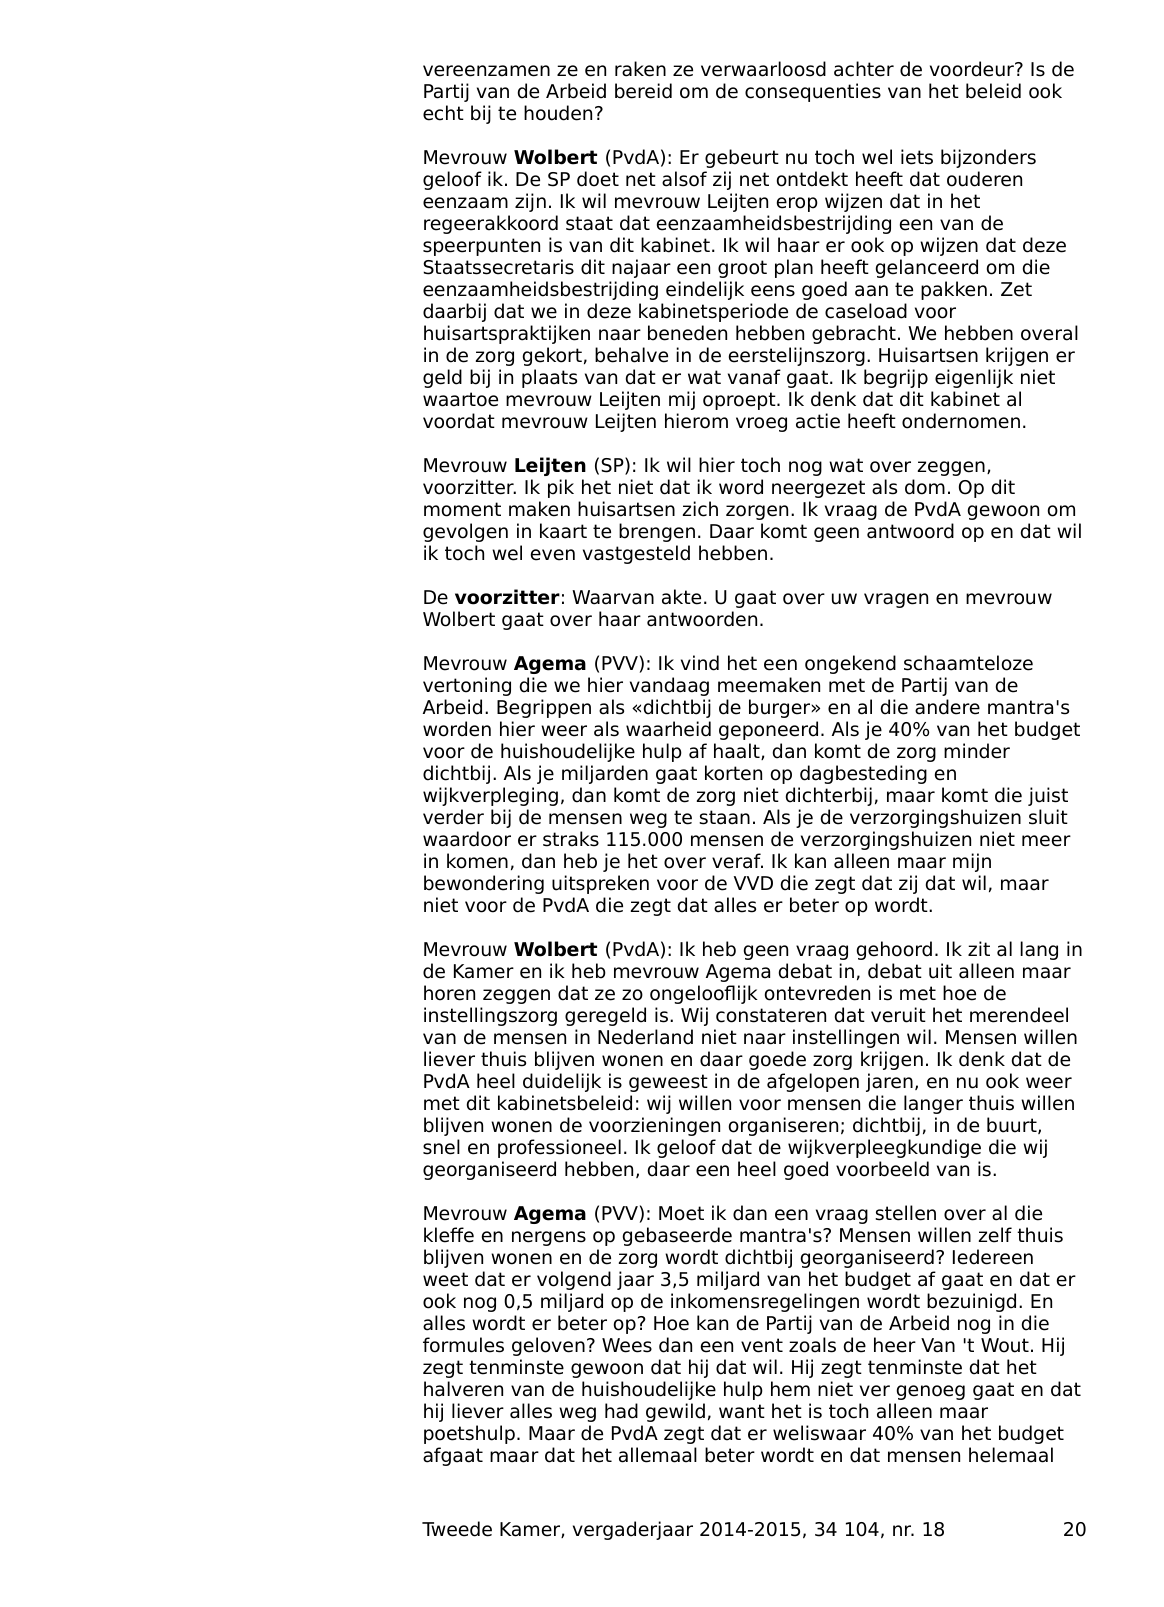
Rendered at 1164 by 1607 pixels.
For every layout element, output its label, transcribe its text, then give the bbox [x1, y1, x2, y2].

text Mevrouw Wolbert (PvdA): Er gebeurt nu toch wel iets bijzonders geloof ik. De SP doet net alsof zij net ontdekt heeft dat ouderen eenzaam zijn. Ik wil mevrouw Leijten erop wijzen dat in het regeerakkoord staat dat eenzaamheidsbestrijding een van de speerpunten is van dit kabinet. Ik wil haar er ook op wijzen dat deze Staatssecretaris dit najaar een groot plan heeft gelanceerd om die eenzaamheidsbestrijding eindelijk eens goed aan te pakken. Zet daarbij dat we in deze kabinetsperiode de caseload voor huisartspraktijken naar beneden hebben gebracht. We hebben overal in de zorg gekort, behalve in de eerstelijnszorg. Huisartsen krijgen er geld bij in plaats van dat er wat vanaf gaat. Ik begrijp eigenlijk niet waartoe mevrouw Leijten mij oproept. Ik denk dat dit kabinet al voordat mevrouw Leijten hierom vroeg actie heeft ondernomen. [422, 147, 1087, 433]
text Mevrouw Wolbert (PvdA): Ik heb geen vraag gehoord. Ik zit al lang in de Kamer en ik heb mevrouw Agema debat in, debat uit alleen maar horen zeggen dat ze zo ongelooflijk ontevreden is met hoe de instellingszorg geregeld is. Wij constateren dat veruit het merendeel van de mensen in Nederland niet naar instellingen wil. Mensen willen liever thuis blijven wonen en daar goede zorg krijgen. Ik denk dat de PvdA heel duidelijk is geweest in de afgelopen jaren, en nu ook weer met dit kabinetsbeleid: wij willen voor mensen die langer thuis willen blijven wonen de voorzieningen organiseren; dichtbij, in de buurt, snel en professioneel. Ik geloof dat de wijkverpleegkundige die wij georganiseerd hebben, daar een heel goed voorbeeld van is. [422, 939, 1087, 1181]
text Mevrouw Agema (PVV): Moet ik dan een vraag stellen over al die kleffe en nergens op gebaseerde mantra's? Mensen willen zelf thuis blijven wonen en de zorg wordt dichtbij georganiseerd? Iedereen weet dat er volgend jaar 3,5 miljard van het budget af gaat en dat er ook nog 0,5 miljard op de inkomensregelingen wordt bezuinigd. En alles wordt er beter op? Hoe kan de Partij van de Arbeid nog in die formules geloven? Wees dan een vent zoals de heer Van 't Wout. Hij zegt tenminste gewoon dat hij dat wil. Hij zegt tenminste dat het halveren van de huishoudelijke hulp hem niet ver genoeg gaat en dat hij liever alles weg had gewild, want het is toch alleen maar poetshulp. Maar de PvdA zegt dat er weliswaar 40% van het budget afgaat maar dat het allemaal beter wordt en dat mensen helemaal [422, 1203, 1087, 1467]
text Mevrouw Leijten (SP): Ik wil hier toch nog wat over zeggen, voorzitter. Ik pik het niet dat ik word neergezet als dom. Op dit moment maken huisartsen zich zorgen. Ik vraag de PvdA gewoon om gevolgen in kaart te brengen. Daar komt geen antwoord op en dat wil ik toch wel even vastgesteld hebben. [422, 455, 1087, 565]
text Mevrouw Agema (PVV): Ik vind het een ongekend schaamteloze vertoning die we hier vandaag meemaken met de Partij van de Arbeid. Begrippen als «dichtbij de burger» en al die andere mantra's worden hier weer als waarheid geponeerd. Als je 40% van het budget voor de huishoudelijke hulp af haalt, dan komt de zorg minder dichtbij. Als je miljarden gaat korten op dagbesteding en wijkverpleging, dan komt de zorg niet dichterbij, maar komt die juist verder bij de mensen weg te staan. Als je de verzorgingshuizen sluit waardoor er straks 115.000 mensen de verzorgingshuizen niet meer in komen, dan heb je het over veraf. Ik kan alleen maar mijn bewondering uitspreken voor de VVD die zegt dat zij dat wil, maar niet voor de PvdA die zegt dat alles er beter op wordt. [422, 653, 1087, 917]
text De voorzitter: Waarvan akte. U gaat over uw vragen en mevrouw Wolbert gaat over haar antwoorden. [422, 587, 1087, 631]
text vereenzamen ze en raken ze verwaarloosd achter de voordeur? Is de Partij van de Arbeid bereid om de consequenties van het beleid ook echt bij te houden? [422, 59, 1087, 125]
